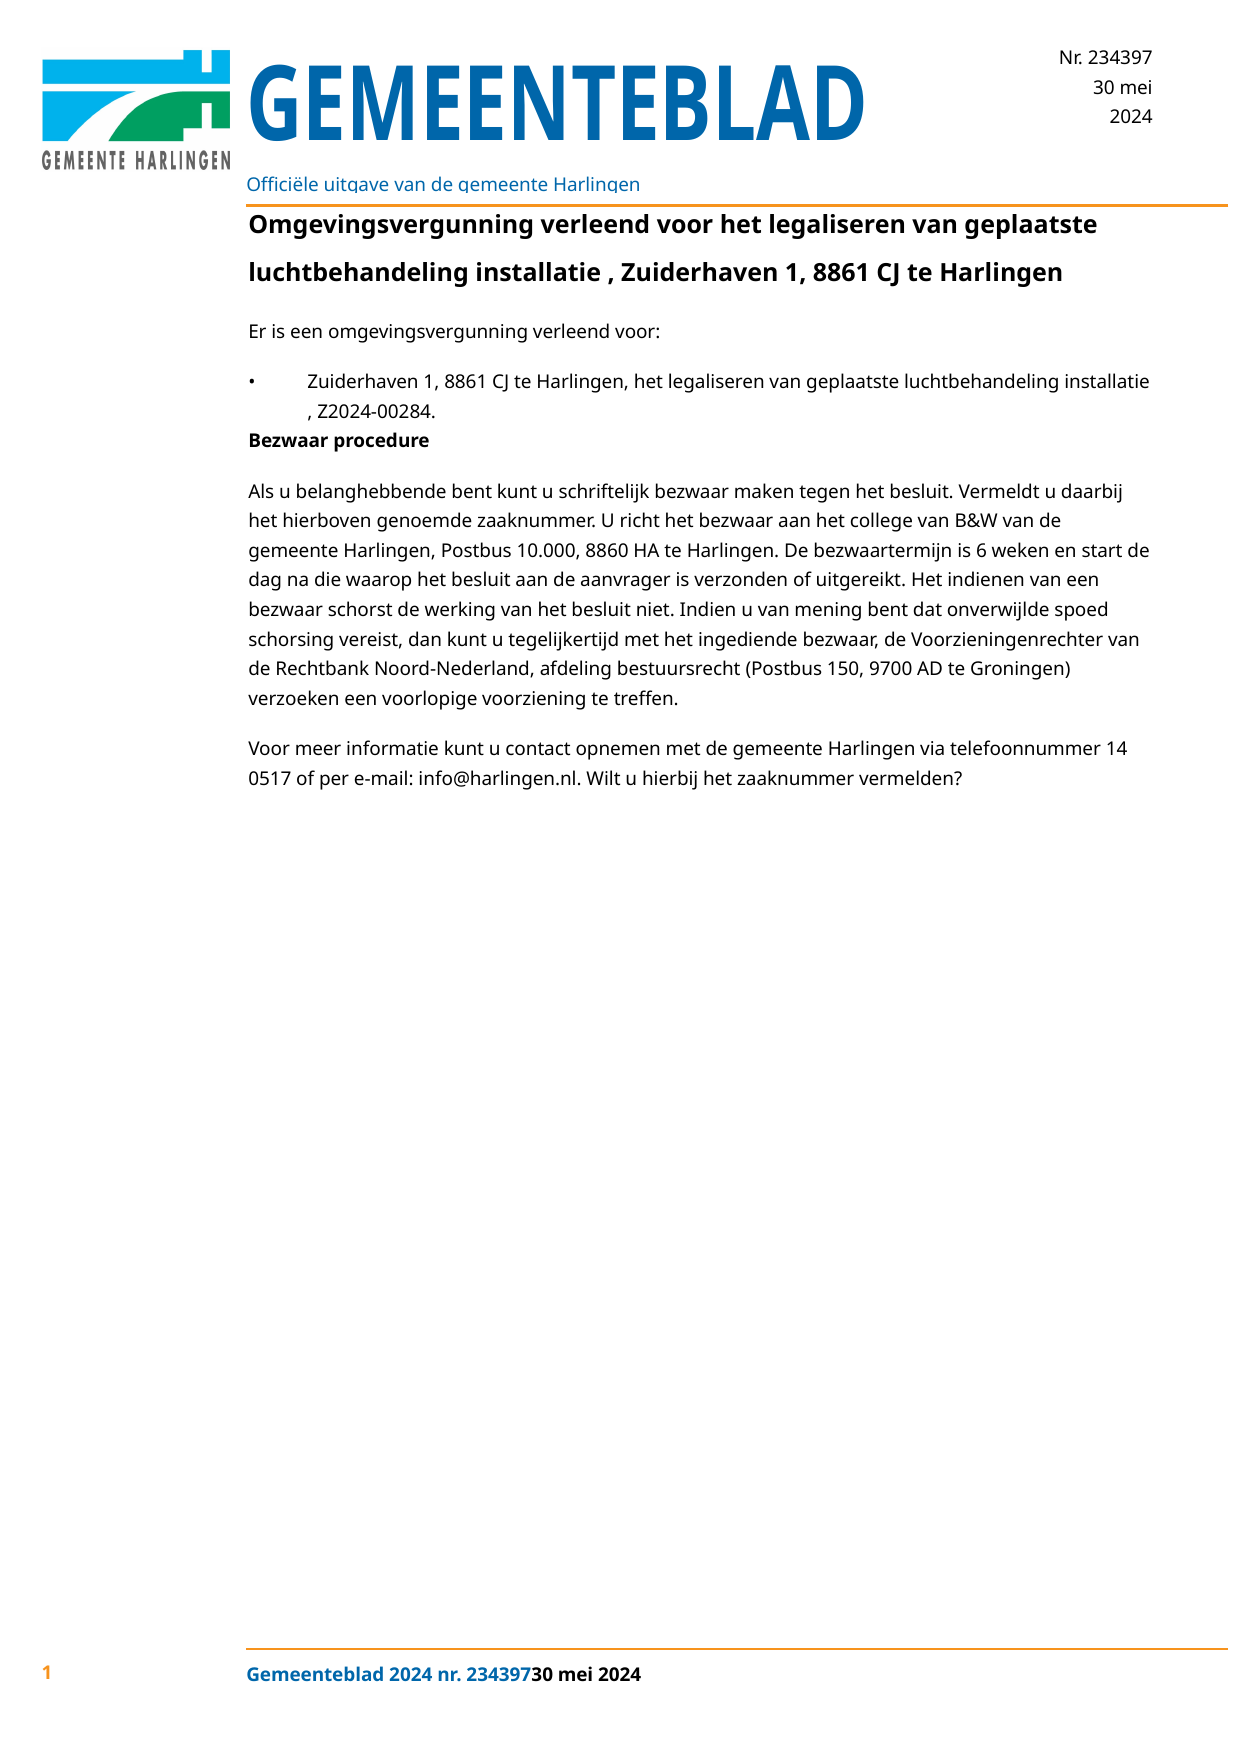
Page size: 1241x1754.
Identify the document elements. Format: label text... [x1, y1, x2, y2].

list Zuiderhaven 1, 8861 CJ te Harlingen, het legaliseren van geplaatste luchtbehandeling installatie , Z2024-00284. [248, 368, 1152, 424]
text Omgevingsvergunning verleend voor het legaliseren van geplaatste luchtbehandeling installatie , Zuiderhaven 1, 8861 CJ te Harlingen [248, 207, 1152, 288]
text Voor meer informatie kunt u contact opnemen met de gemeente Harlingen via telefoonnummer 14 0517 of per e-mail: info@harlingen.nl. Wilt u hierbij het zaaknummer vermelden? [248, 735, 1152, 791]
text Bezwaar procedure [248, 427, 1152, 453]
picture [41, 47, 231, 172]
text Er is een omgevingsvergunning verleend voor: [248, 318, 1152, 344]
text Als u belanghebbende bent kunt u schriftelijk bezwaar maken tegen het besluit. Vermeldt u daarbij het hierboven genoemde zaaknummer. U richt het bezwaar aan het college van B&W van de gemeente Harlingen, Postbus 10.000, 8860 HA te Harlingen. De bezwaartermijn is 6 weken en start de dag na die waarop het besluit aan de aanvrager is verzonden of uitgereikt. Het indienen van een bezwaar schorst de werking van het besluit niet. Indien u van mening bent dat onverwijlde spoed schorsing vereist, dan kunt u tegelijkertijd met het ingediende bezwaar, de Voorzieningenrechter van de Rechtbank Noord-Nederland, afdeling bestuursrecht (Postbus 150, 9700 AD te Groningen) verzoeken een voorlopige voorziening te treffen. [248, 478, 1152, 711]
